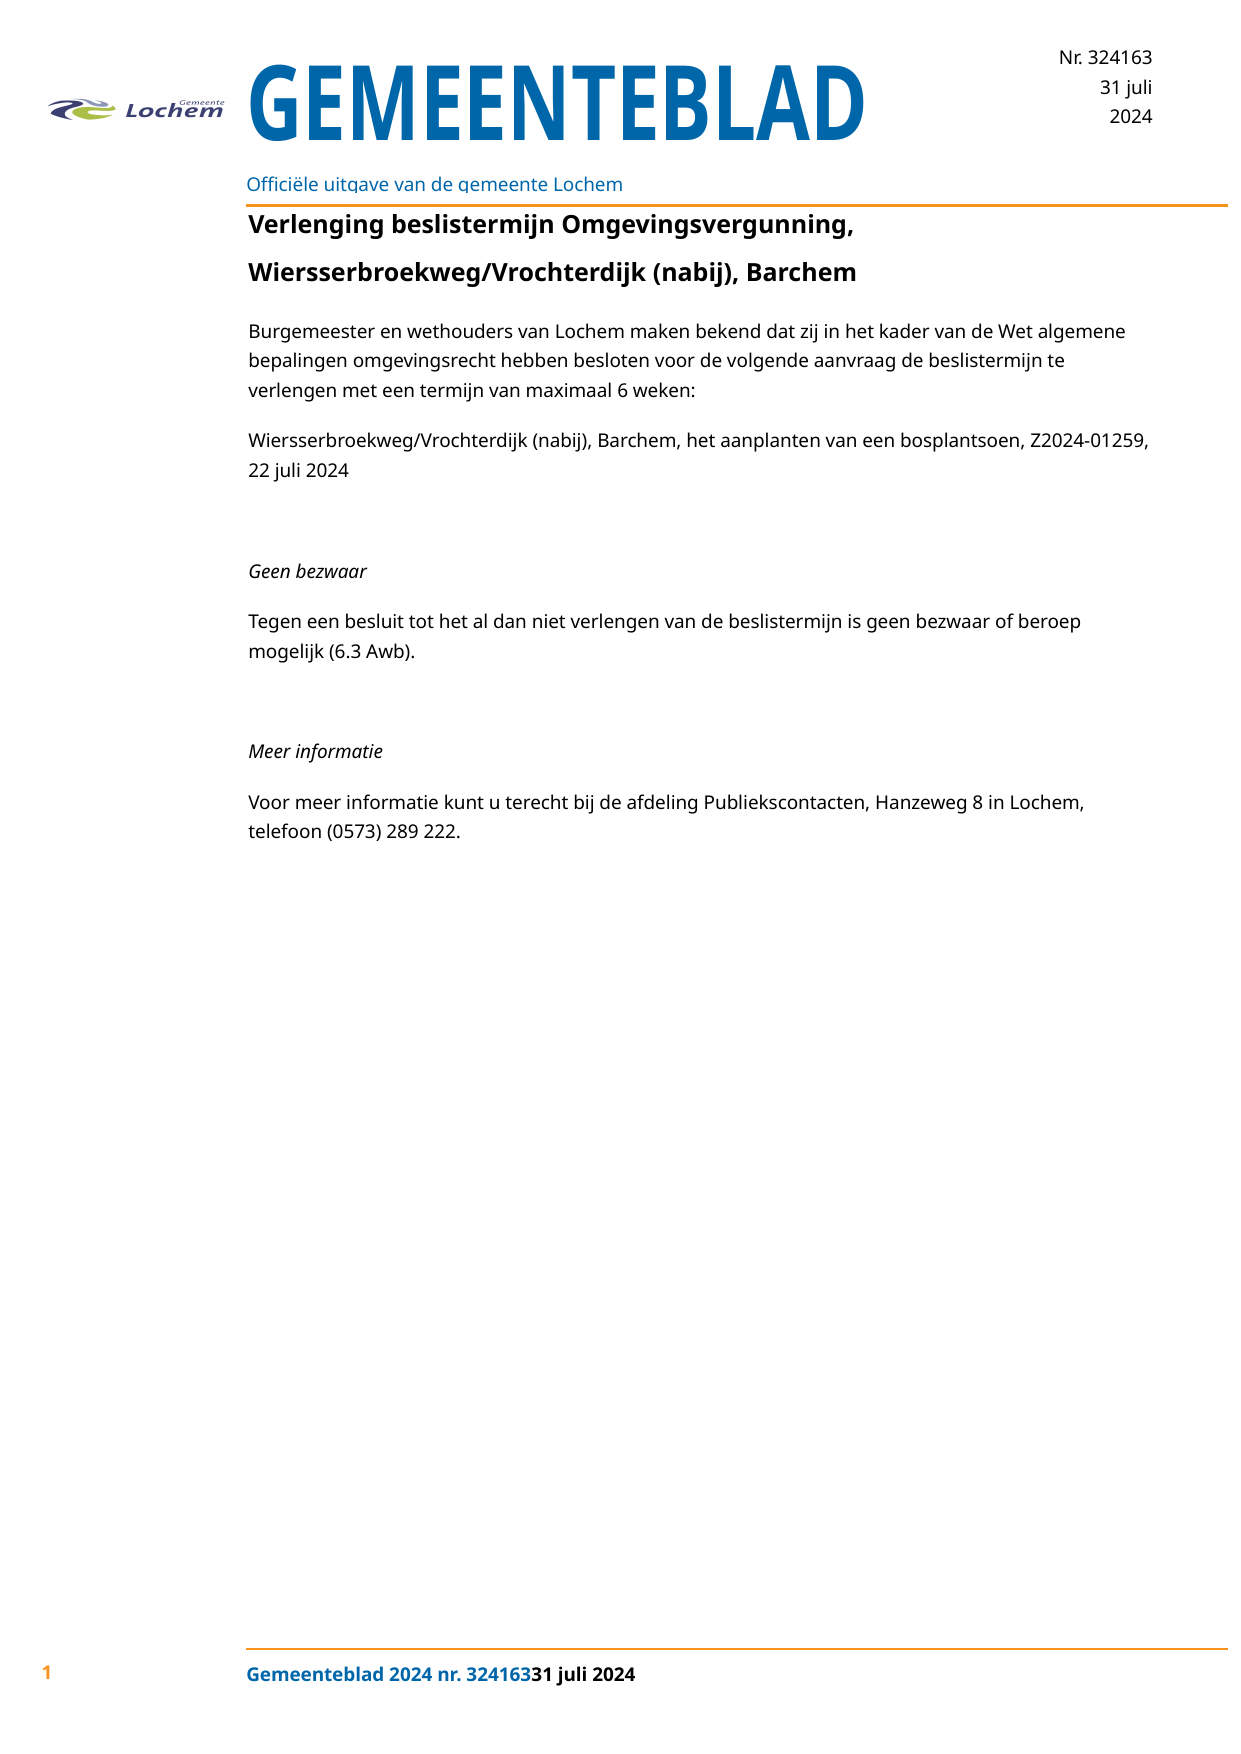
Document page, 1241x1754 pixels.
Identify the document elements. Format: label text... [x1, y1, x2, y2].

text Burgemeester en wethouders van Lochem maken bekend dat zij in het kader van de Wet algemene bepalingen omgevingsrecht hebben besloten voor de volgende aanvraag de beslistermijn te verlengen met een termijn van maximaal 6 weken: [248, 318, 1152, 403]
text Geen bezwaar [248, 558, 1152, 584]
picture [41, 47, 231, 172]
text Tegen een besluit tot het al dan niet verlengen van de beslistermijn is geen bezwaar of beroep mogelijk (6.3 Awb). [248, 608, 1152, 664]
text Verlenging beslistermijn Omgevingsvergunning, Wiersserbroekweg/Vrochterdijk (nabij), Barchem [248, 207, 1152, 288]
text Voor meer informatie kunt u terecht bij de afdeling Publiekscontacten, Hanzeweg 8 in Lochem, telefoon (0573) 289 222. [248, 789, 1152, 844]
text Meer informatie [248, 739, 1152, 764]
text Wiersserbroekweg/Vrochterdijk (nabij), Barchem, het aanplanten van een bosplantsoen, Z2024-01259, 22 juli 2024 [248, 427, 1152, 483]
